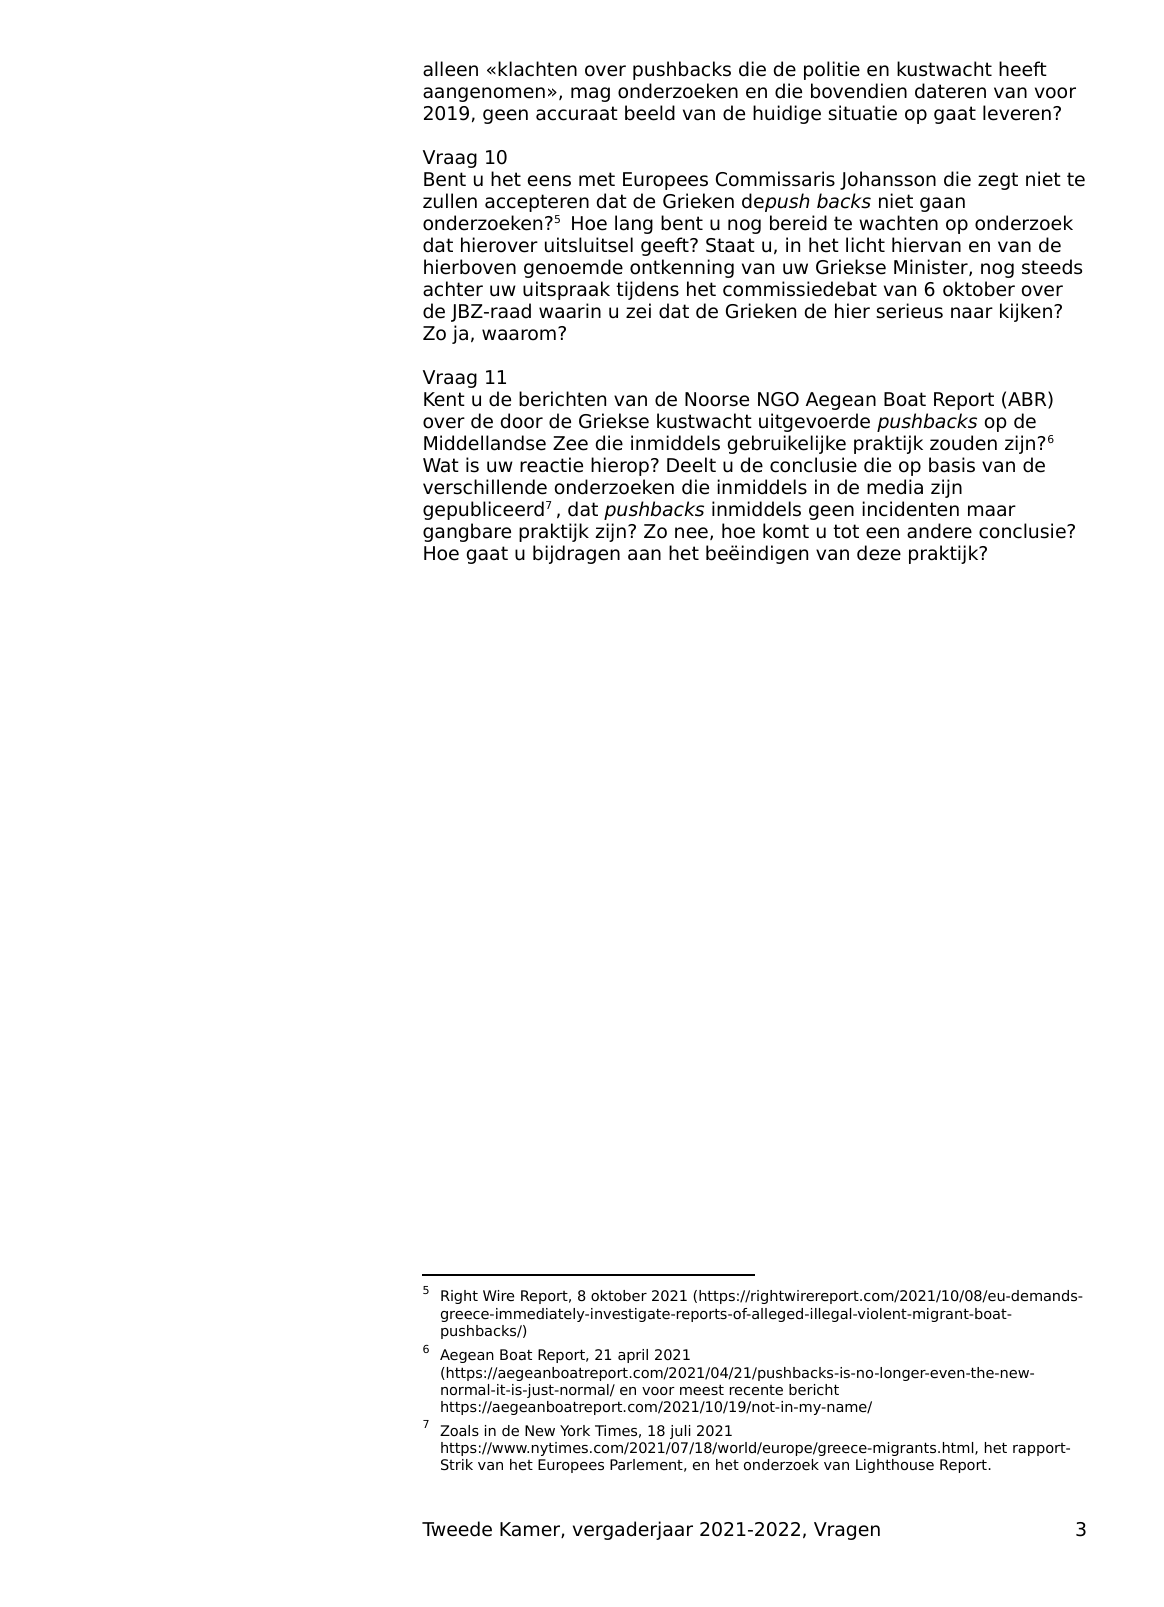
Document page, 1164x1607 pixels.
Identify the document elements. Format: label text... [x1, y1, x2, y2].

text Kent u de berichten van de Noorse NGO Aegean Boat Report (ABR) over de door de Griekse kustwacht uitgevoerde pushbacks op de Middellandse Zee die inmiddels gebruikelijke praktijk zouden zijn? Wat is uw reactie hierop? Deelt u de conclusie die op basis van de verschillende onderzoeken die inmiddels in de media zijn gepubliceerd, dat pushbacks inmiddels geen incidenten maar gangbare praktijk zijn? Zo nee, hoe komt u tot een andere conclusie? Hoe gaat u bijdragen aan het beëindigen van deze praktijk? [422, 389, 1087, 565]
text Vraag 10 [422, 147, 1087, 169]
text alleen «klachten over pushbacks die de politie en kustwacht heeft aangenomen», mag onderzoeken en die bovendien dateren van voor 2019, geen accuraat beeld van de huidige situatie op gaat leveren? [422, 59, 1087, 125]
text Right Wire Report, 8 oktober 2021 (https://rightwirereport.com/2021/10/08/eu-demands-greece-immediately-investigate-reports-of-alleged-illegal-violent-migrant-boat-pushbacks/) [422, 1284, 1087, 1340]
text Zoals in de New York Times, 18 juli 2021 https://www.nytimes.com/2021/07/18/world/europe/greece-migrants.html, het rapport-Strik van het Europees Parlement, en het onderzoek van Lighthouse Report. [422, 1418, 1087, 1474]
text Aegean Boat Report, 21 april 2021 (https://aegeanboatreport.com/2021/04/21/pushbacks-is-no-longer-even-the-new-normal-it-is-just-normal/ en voor meest recente bericht https://aegeanboatreport.com/2021/10/19/not-in-my-name/ [422, 1343, 1087, 1416]
text Vraag 11 [422, 367, 1087, 389]
text Bent u het eens met Europees Commissaris Johansson die zegt niet te zullen accepteren dat de Grieken depush backs niet gaan onderzoeken? Hoe lang bent u nog bereid te wachten op onderzoek dat hierover uitsluitsel geeft? Staat u, in het licht hiervan en van de hierboven genoemde ontkenning van uw Griekse Minister, nog steeds achter uw uitspraak tijdens het commissiedebat van 6 oktober over de JBZ-raad waarin u zei dat de Grieken de hier serieus naar kijken? Zo ja, waarom? [422, 169, 1087, 345]
